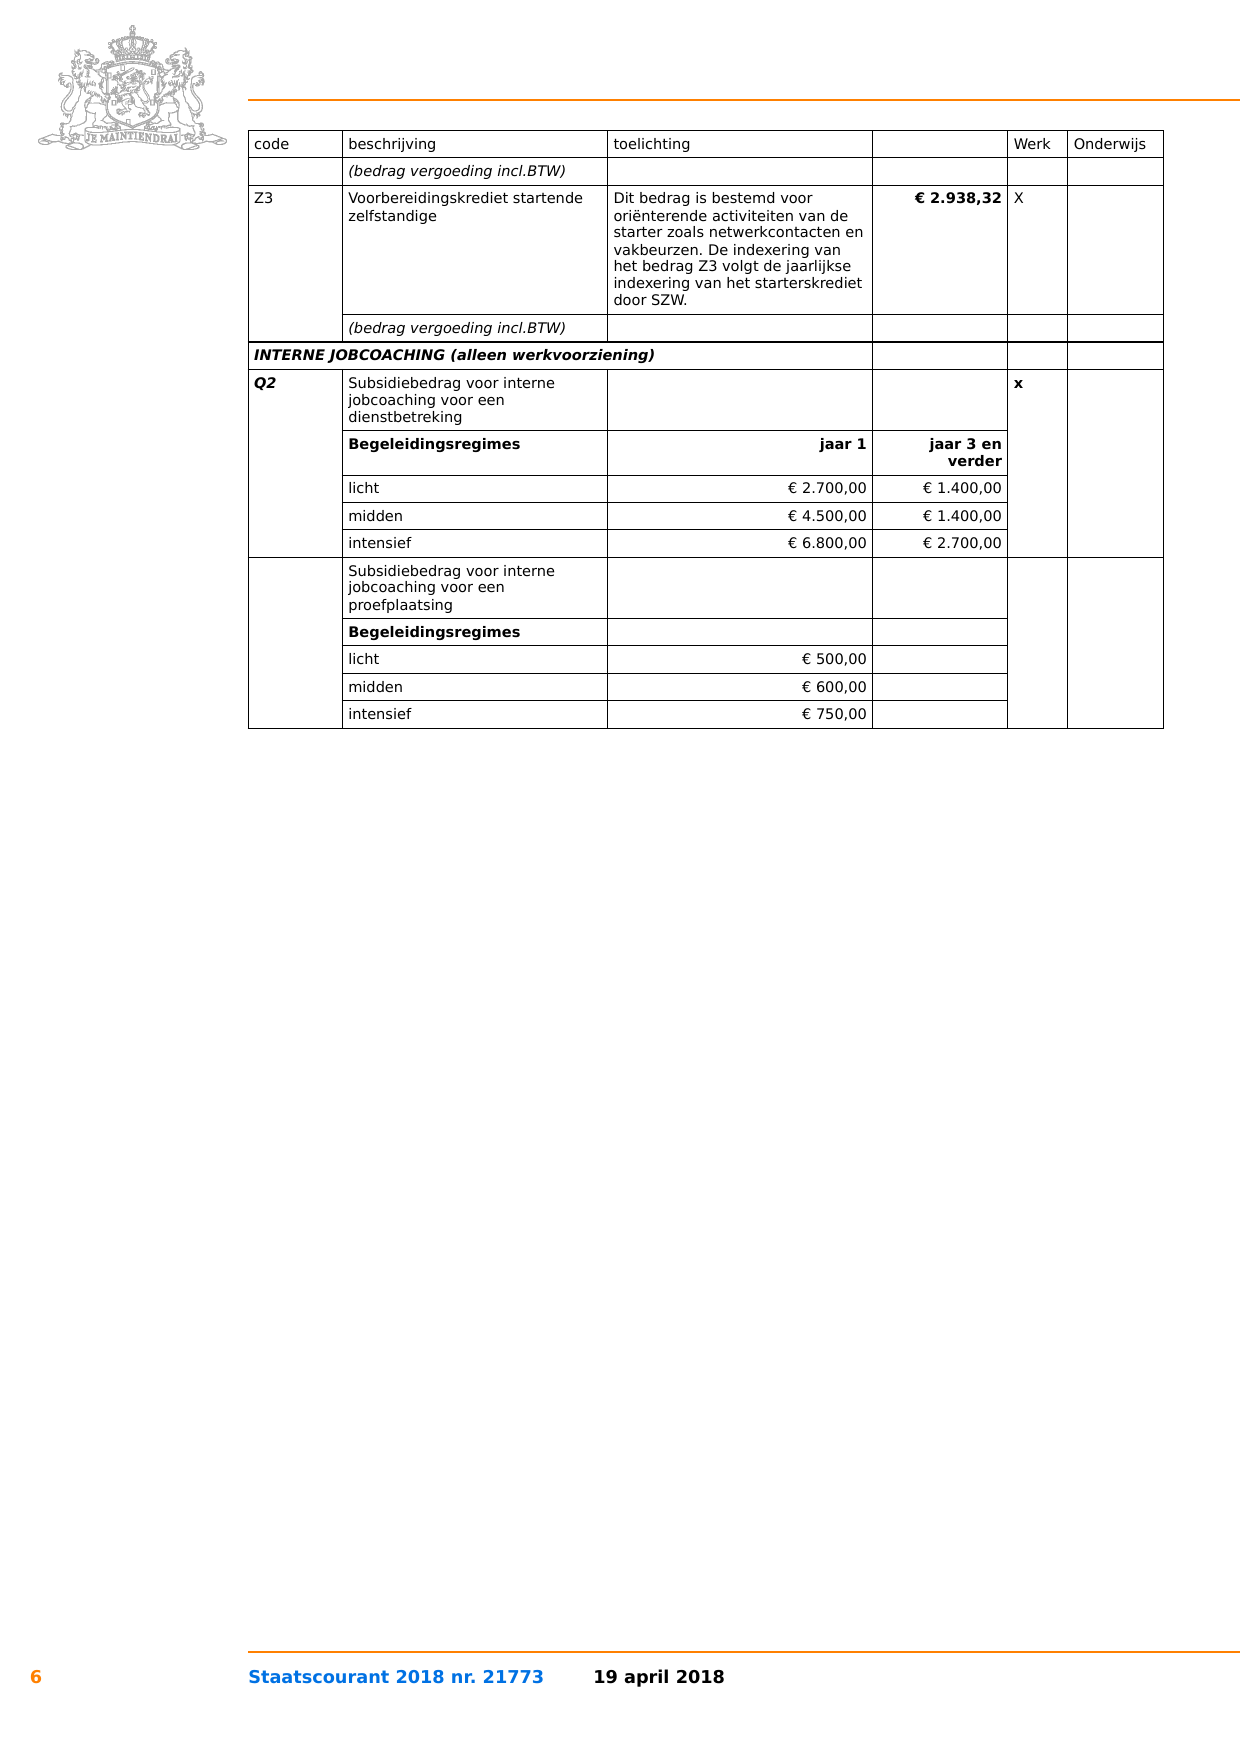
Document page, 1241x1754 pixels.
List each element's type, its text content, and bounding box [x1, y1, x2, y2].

table_cell [873, 558, 1007, 618]
table_cell [249, 158, 342, 185]
table_cell Q2 [249, 370, 342, 557]
table_cell (bedrag vergoeding incl.BTW) [343, 158, 607, 185]
table_cell licht [343, 476, 607, 502]
table_cell Subsidiebedrag voor interne jobcoaching voor een dienstbetreking [343, 370, 607, 430]
table_cell Begeleidingsregimes [343, 431, 607, 474]
table_header Werk [1008, 131, 1067, 157]
table_cell [608, 158, 872, 185]
table_cell INTERNE JOBCOACHING (alleen werkvoorziening) [249, 343, 872, 369]
table_cell € 2.700,00 [608, 476, 872, 502]
table_cell midden [343, 503, 607, 529]
table_cell € 4.500,00 [608, 503, 872, 529]
table_cell € 500,00 [608, 646, 872, 673]
table_cell [873, 701, 1007, 728]
table_cell [1008, 343, 1067, 369]
table_cell [1008, 158, 1067, 185]
table_cell [1068, 558, 1163, 728]
table_cell [1068, 186, 1163, 314]
table_header toelichting [608, 131, 872, 157]
table_cell [873, 315, 1007, 341]
table_cell € 1.400,00 [873, 476, 1007, 502]
table_cell € 2.700,00 [873, 530, 1007, 557]
table_cell [1068, 343, 1163, 369]
table_header [873, 131, 1007, 157]
table_cell [249, 558, 342, 728]
table_cell [608, 558, 872, 618]
table_cell [873, 158, 1007, 185]
table_cell [608, 315, 872, 341]
table_cell [1008, 558, 1067, 728]
table_cell [873, 646, 1007, 673]
picture [38, 25, 227, 150]
table_cell licht [343, 646, 607, 673]
table_cell [873, 370, 1007, 430]
table_cell [1068, 370, 1163, 557]
table_cell (bedrag vergoeding incl.BTW) [343, 315, 607, 341]
table_cell intensief [343, 530, 607, 557]
table_cell X [1008, 186, 1067, 314]
table_cell [608, 619, 872, 645]
table_cell jaar 3 en verder [873, 431, 1007, 474]
table_cell € 6.800,00 [608, 530, 872, 557]
table_cell [608, 370, 872, 430]
table_cell Z3 [249, 186, 342, 341]
table_header code [249, 131, 342, 157]
table_cell [1008, 315, 1067, 341]
table_cell Dit bedrag is bestemd voor oriënterende activiteiten van de starter zoals netwerkcontacten en vakbeurzen. De indexering van het bedrag Z3 volgt de jaarlijkse indexering van het starterskrediet door SZW. [608, 186, 872, 314]
table_header beschrijving [343, 131, 607, 157]
table_cell € 600,00 [608, 674, 872, 700]
table_cell [873, 674, 1007, 700]
table_cell x [1008, 370, 1067, 557]
table_cell [873, 343, 1007, 369]
table_cell € 750,00 [608, 701, 872, 728]
table_cell Voorbereidingskrediet startende zelfstandige [343, 186, 607, 314]
table_cell Subsidiebedrag voor interne jobcoaching voor een proefplaatsing [343, 558, 607, 618]
table_header Onderwijs [1068, 131, 1163, 157]
table_cell Begeleidingsregimes [343, 619, 607, 645]
table_cell midden [343, 674, 607, 700]
table_cell € 2.938,32 [873, 186, 1007, 314]
table_cell jaar 1 [608, 431, 872, 474]
table_cell [1068, 158, 1163, 185]
table_cell [1068, 315, 1163, 341]
table_cell [873, 619, 1007, 645]
table_cell intensief [343, 701, 607, 728]
table_cell € 1.400,00 [873, 503, 1007, 529]
